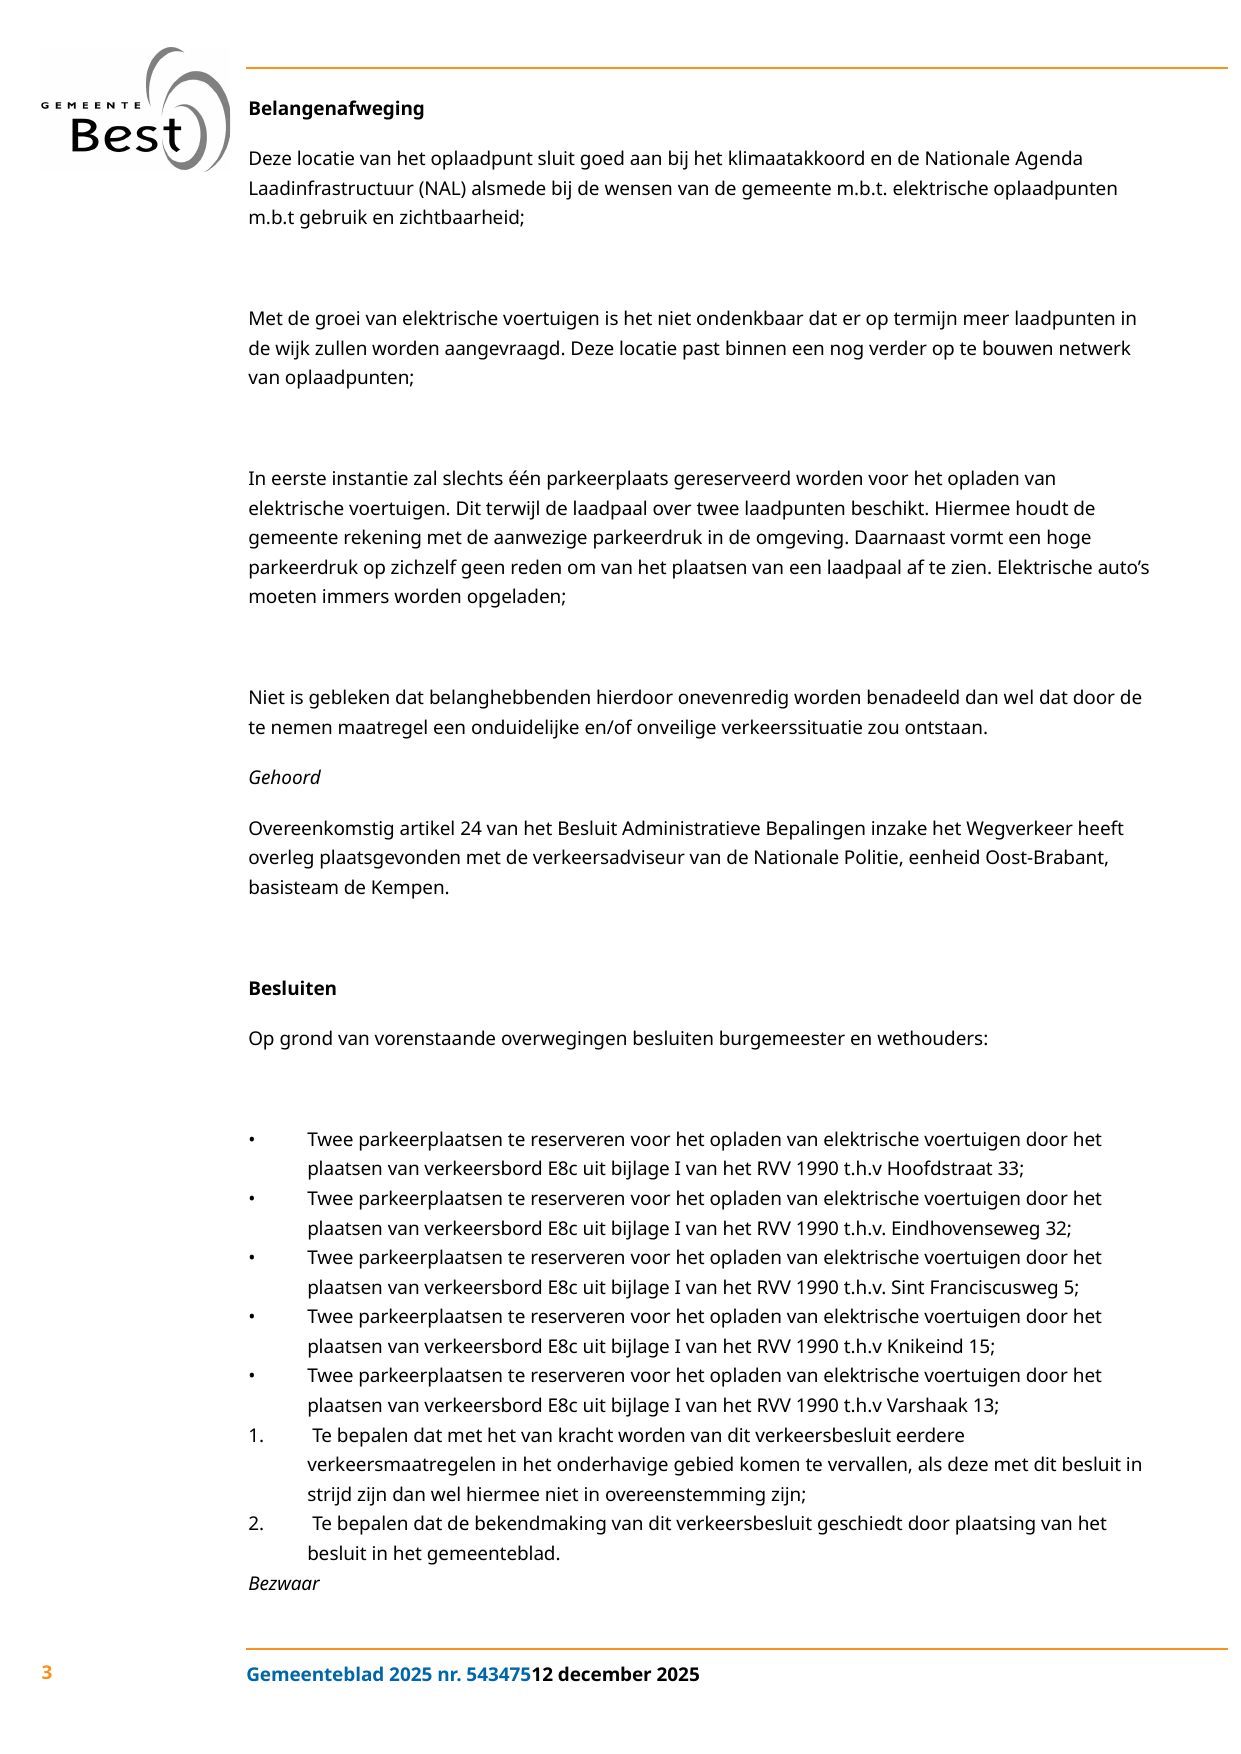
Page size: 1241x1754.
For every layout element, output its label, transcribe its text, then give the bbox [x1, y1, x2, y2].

list Te bepalen dat de bekendmaking van dit verkeersbesluit geschiedt door plaatsing van het besluit in het gemeenteblad. [248, 1511, 1152, 1566]
list Twee parkeerplaatsen te reserveren voor het opladen van elektrische voertuigen door het plaatsen van verkeersbord E8c uit bijlage I van het RVV 1990 t.h.v. Sint Franciscusweg 5; [248, 1244, 1152, 1300]
text Bezwaar [248, 1570, 1152, 1596]
list Twee parkeerplaatsen te reserveren voor het opladen van elektrische voertuigen door het plaatsen van verkeersbord E8c uit bijlage I van het RVV 1990 t.h.v Hoofdstraat 33; [248, 1126, 1152, 1181]
text Niet is gebleken dat belanghebbenden hierdoor onevenredig worden benadeeld dan wel dat door de te nemen maatregel een onduidelijke en/of onveilige verkeerssituatie zou ontstaan. [248, 684, 1152, 740]
list Te bepalen dat met het van kracht worden van dit verkeersbesluit eerdere verkeersmaatregelen in het onderhavige gebied komen te vervallen, als deze met dit besluit in strijd zijn dan wel hiermee niet in overeenstemming zijn; [248, 1422, 1152, 1507]
list Twee parkeerplaatsen te reserveren voor het opladen van elektrische voertuigen door het plaatsen van verkeersbord E8c uit bijlage I van het RVV 1990 t.h.v. Eindhovenseweg 32; [248, 1185, 1152, 1241]
text Deze locatie van het oplaadpunt sluit goed aan bij het klimaatakkoord en de Nationale Agenda Laadinfrastructuur (NAL) alsmede bij de wensen van de gemeente m.b.t. elektrische oplaadpunten m.b.t gebruik en zichtbaarheid; [248, 145, 1152, 230]
text Op grond van vorenstaande overwegingen besluiten burgemeester en wethouders: [248, 1025, 1152, 1051]
text Belangenafweging [248, 95, 1152, 121]
text Met de groei van elektrische voertuigen is het niet ondenkbaar dat er op termijn meer laadpunten in de wijk zullen worden aangevraagd. Deze locatie past binnen een nog verder op te bouwen netwerk van oplaadpunten; [248, 305, 1152, 390]
text Overeenkomstig artikel 24 van het Besluit Administratieve Bepalingen inzake het Wegverkeer heeft overleg plaatsgevonden met de verkeersadviseur van de Nationale Politie, eenheid Oost-Brabant, basisteam de Kempen. [248, 815, 1152, 900]
picture [41, 47, 231, 172]
list Twee parkeerplaatsen te reserveren voor het opladen van elektrische voertuigen door het plaatsen van verkeersbord E8c uit bijlage I van het RVV 1990 t.h.v Varshaak 13; [248, 1363, 1152, 1418]
text Besluiten [248, 975, 1152, 1001]
text In eerste instantie zal slechts één parkeerplaats gereserveerd worden voor het opladen van elektrische voertuigen. Dit terwijl de laadpaal over twee laadpunten beschikt. Hiermee houdt de gemeente rekening met de aanwezige parkeerdruk in de omgeving. Daarnaast vormt een hoge parkeerdruk op zichzelf geen reden om van het plaatsen van een laadpaal af te zien. Elektrische auto’s moeten immers worden opgeladen; [248, 465, 1152, 609]
text Gehoord [248, 764, 1152, 790]
list Twee parkeerplaatsen te reserveren voor het opladen van elektrische voertuigen door het plaatsen van verkeersbord E8c uit bijlage I van het RVV 1990 t.h.v Knikeind 15; [248, 1303, 1152, 1359]
